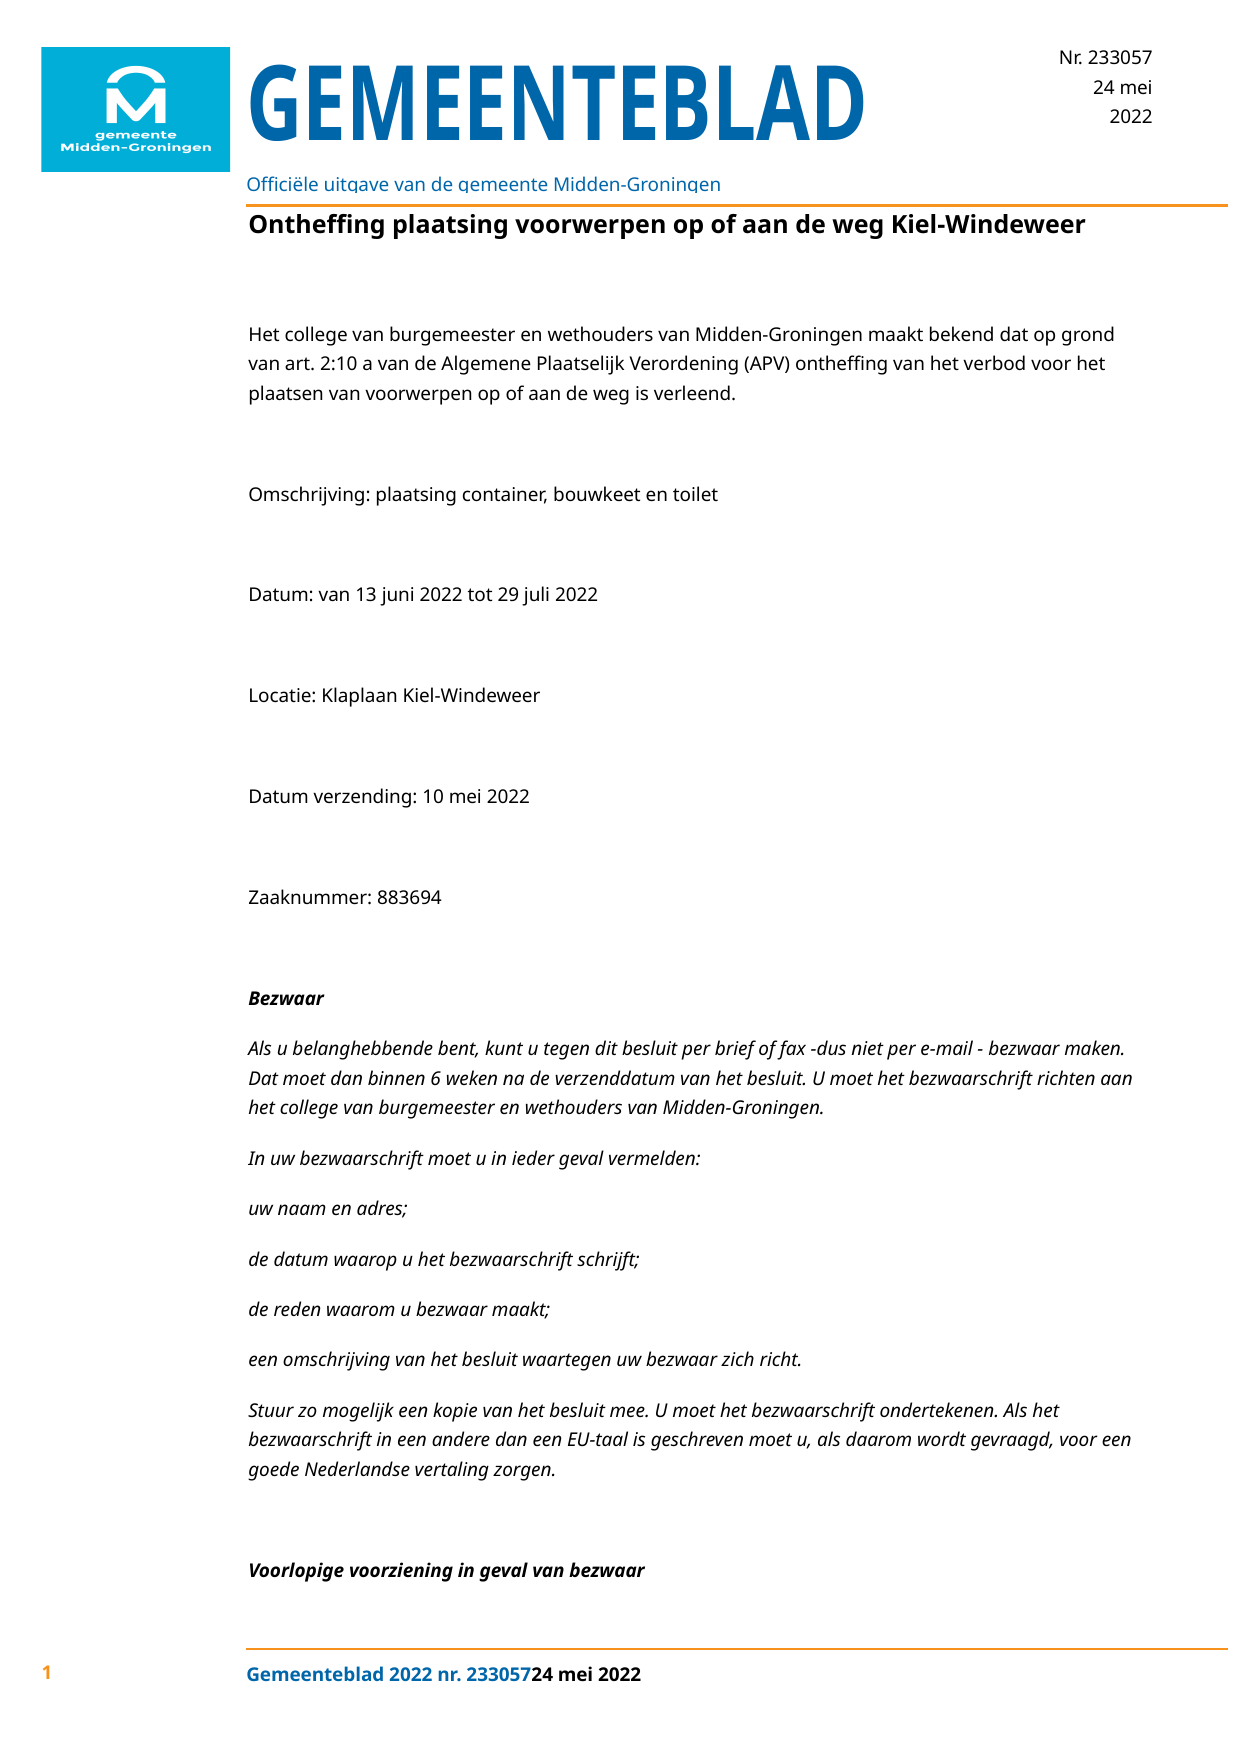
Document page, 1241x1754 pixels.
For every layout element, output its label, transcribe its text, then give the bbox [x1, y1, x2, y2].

text Als u belanghebbende bent, kunt u tegen dit besluit per brief of fax -dus niet per e-mail - bezwaar maken. Dat moet dan binnen 6 weken na de verzenddatum van het besluit. U moet het bezwaarschrift richten aan het college van burgemeester en wethouders van Midden-Groningen. [248, 1035, 1152, 1120]
text een omschrijving van het besluit waartegen uw bezwaar zich richt. [248, 1347, 1152, 1372]
text Datum: van 13 juni 2022 tot 29 juli 2022 [248, 582, 1152, 607]
picture [184, 146, 190, 153]
text Locatie: Klaplaan Kiel-Windeweer [248, 682, 1152, 708]
text uw naam en adres; [248, 1195, 1152, 1221]
text In uw bezwaarschrift moet u in ieder geval vermelden: [248, 1145, 1152, 1171]
text Voorlopige voorziening in geval van bezwaar [248, 1557, 1152, 1583]
picture [107, 89, 165, 122]
text Datum verzending: 10 mei 2022 [248, 783, 1152, 809]
text de datum waarop u het bezwaarschrift schrijft; [248, 1246, 1152, 1271]
text Het college van burgemeester en wethouders van Midden-Groningen maakt bekend dat op grond van art. 2:10 a van de Algemene Plaatselijk Verordening (APV) ontheffing van het verbod voor het plaatsen van voorwerpen op of aan de weg is verleend. [248, 321, 1152, 406]
picture [108, 66, 164, 82]
text Stuur zo mogelijk een kopie van het besluit mee. U moet het bezwaarschrift ondertekenen. Als het bezwaarschrift in een andere dan een EU-taal is geschreven moet u, als daarom wordt gevraagd, voor een goede Nederlandse vertaling zorgen. [248, 1397, 1152, 1482]
text Bezwaar [248, 985, 1152, 1011]
text Ontheffing plaatsing voorwerpen op of aan de weg Kiel-Windeweer [248, 207, 1152, 241]
text de reden waarom u bezwaar maakt; [248, 1296, 1152, 1322]
text Omschrijving: plaatsing container, bouwkeet en toilet [248, 481, 1152, 506]
text Zaaknummer: 883694 [248, 884, 1152, 910]
